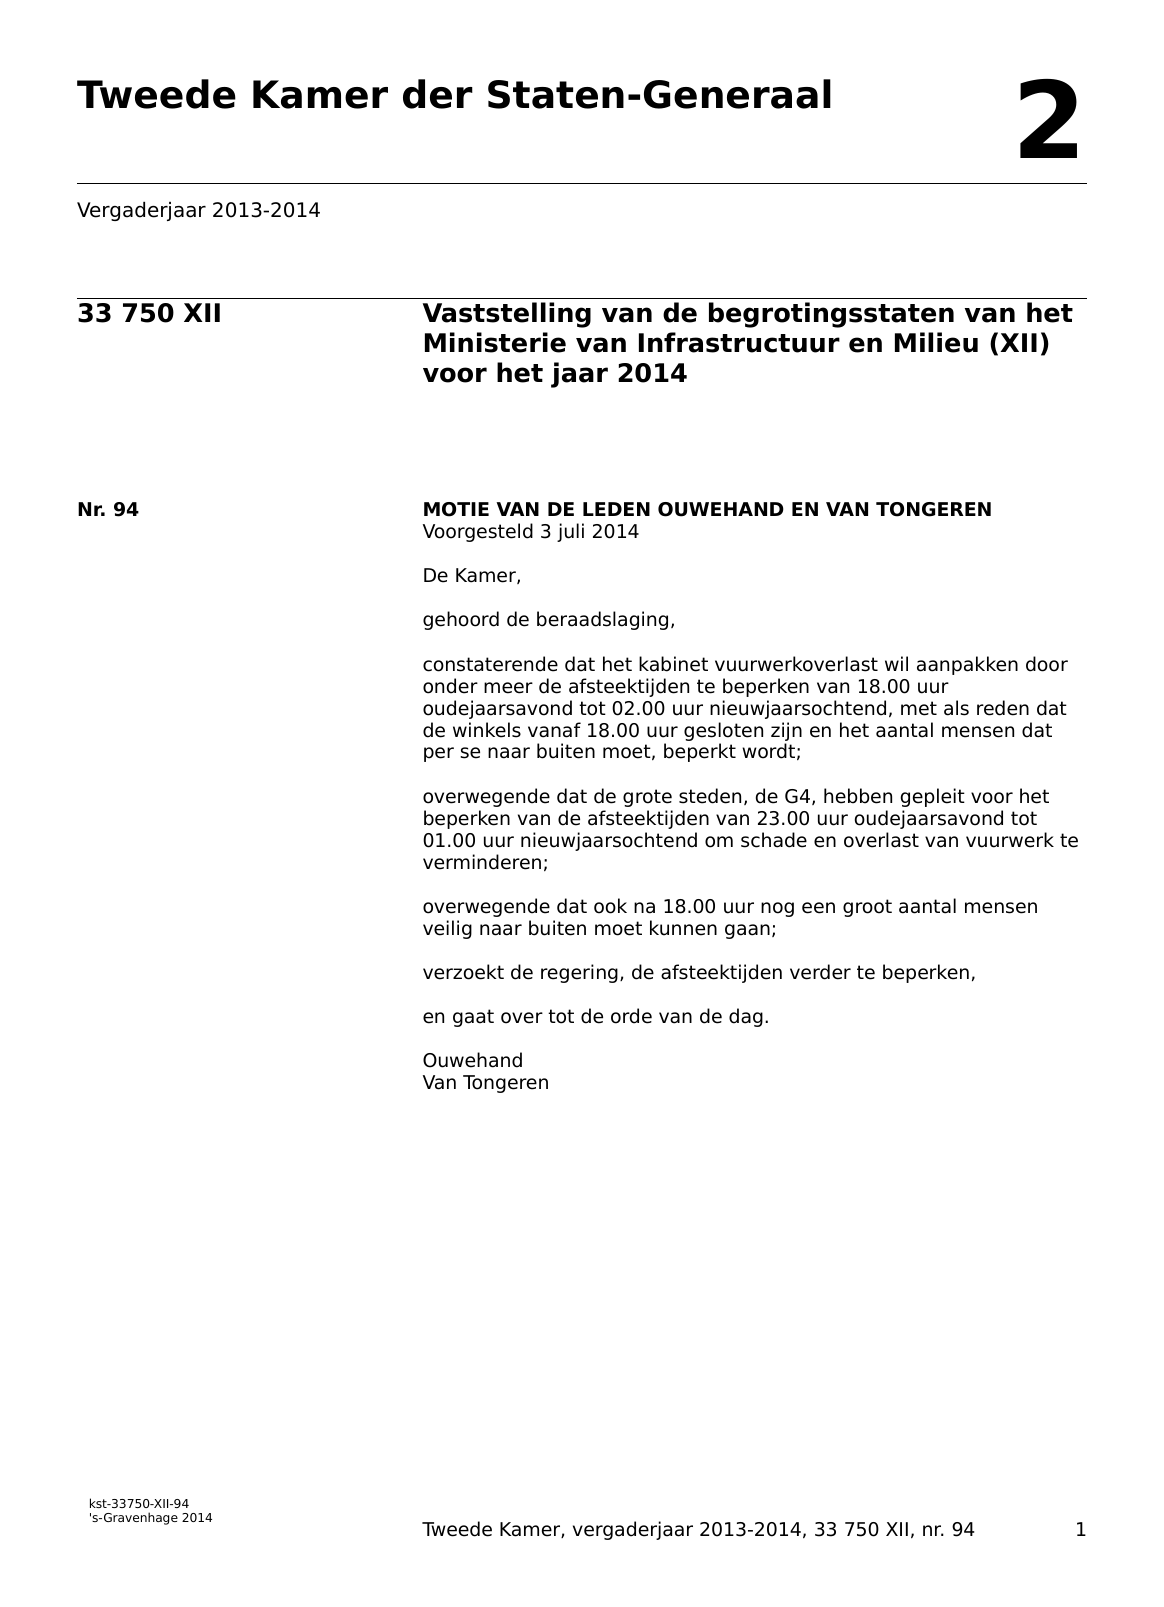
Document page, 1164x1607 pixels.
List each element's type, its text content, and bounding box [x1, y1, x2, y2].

text en gaat over tot de orde van de dag. [422, 1006, 1087, 1028]
text Ouwehand [422, 1050, 1087, 1072]
table_cell Vergaderjaar 2013-2014 [77, 184, 1087, 298]
text gehoord de beraadslaging, [422, 609, 1087, 631]
table_header 2 [886, 59, 1087, 183]
text kst-33750-XII-94 [88, 1497, 323, 1511]
subtitle Nr. 94 MOTIE VAN DE LEDEN OUWEHAND EN VAN TONGEREN [77, 499, 1087, 521]
text Voorgesteld 3 juli 2014 [422, 521, 1087, 543]
text 's-Gravenhage 2014 [88, 1511, 323, 1525]
text verzoekt de regering, de afsteektijden verder te beperken, [422, 962, 1087, 984]
text constaterende dat het kabinet vuurwerkoverlast wil aanpakken door onder meer de afsteektijden te beperken van 18.00 uur oudejaarsavond tot 02.00 uur nieuwjaarsochtend, met als reden dat de winkels vanaf 18.00 uur gesloten zijn en het aantal mensen dat per se naar buiten moet, beperkt wordt; [422, 653, 1087, 763]
table_header Tweede Kamer der Staten-Generaal [77, 59, 886, 183]
text Van Tongeren [422, 1072, 1087, 1094]
subtitle 33 750 XII Vaststelling van de begrotingsstaten van het Ministerie van Infrastructuur en Milieu (XII) voor het jaar 2014 [77, 299, 1087, 388]
text overwegende dat de grote steden, de G4, hebben gepleit voor het beperken van de afsteektijden van 23.00 uur oudejaarsavond tot 01.00 uur nieuwjaarsochtend om schade en overlast van vuurwerk te verminderen; [422, 786, 1087, 873]
text De Kamer, [422, 565, 1087, 587]
text overwegende dat ook na 18.00 uur nog een groot aantal mensen veilig naar buiten moet kunnen gaan; [422, 896, 1087, 940]
